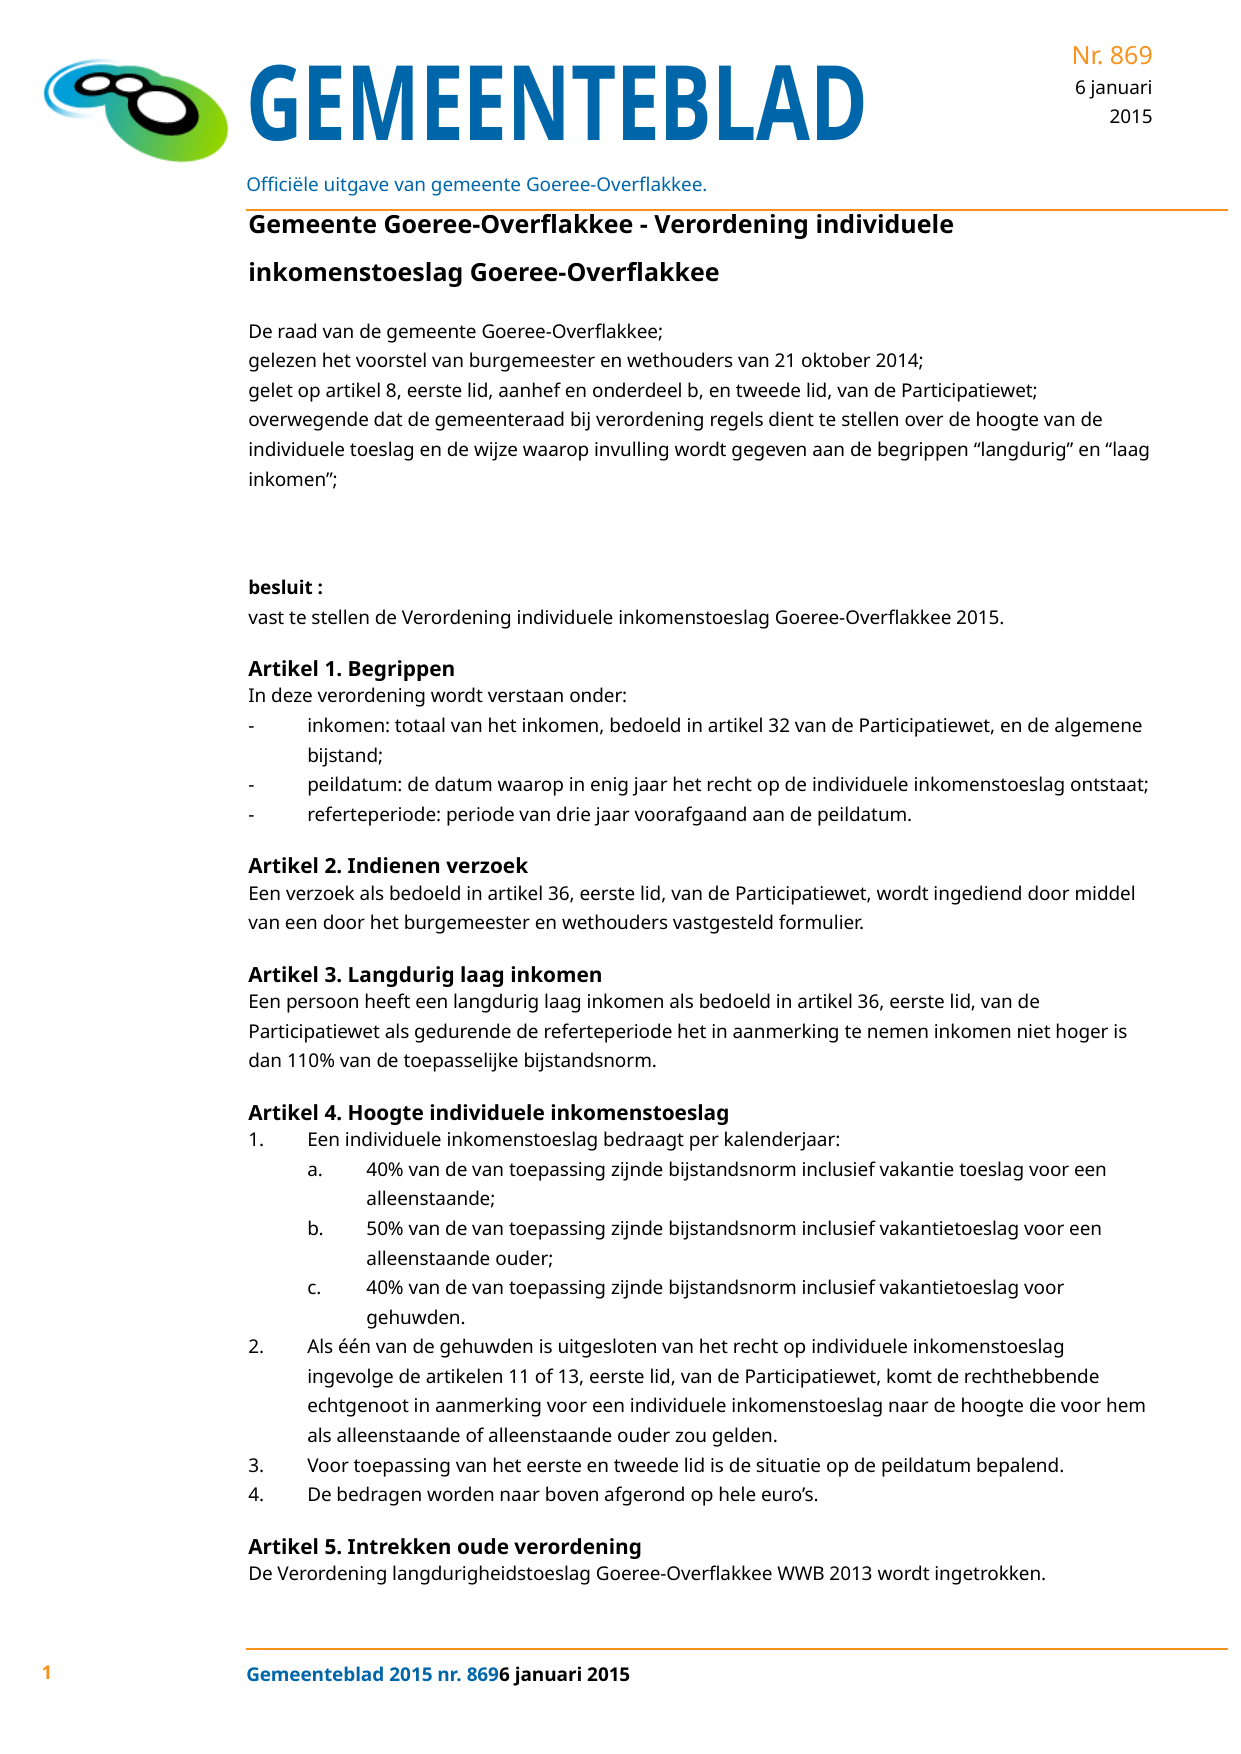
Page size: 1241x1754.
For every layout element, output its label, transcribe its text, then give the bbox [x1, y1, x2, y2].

list Een individuele inkomenstoeslag bedraagt per kalenderjaar: [248, 1126, 1152, 1152]
text Gemeente Goeree-Overflakkee - Verordening individuele inkomenstoeslag Goeree-Overflakkee [248, 211, 1152, 288]
list Als één van de gehuwden is uitgesloten van het recht op individuele inkomenstoeslag ingevolge de artikelen 11 of 13, eerste lid, van de Participatiewet, komt de rechthebbende echtgenoot in aanmerking voor een individuele inkomenstoeslag naar de hoogte die voor hem als alleenstaande of alleenstaande ouder zou gelden. [248, 1333, 1152, 1448]
text besluit : [248, 574, 1152, 600]
text Artikel 2. Indienen verzoek [248, 851, 1152, 880]
list 40% van de van toepassing zijnde bijstandsnorm inclusief vakantietoeslag voor gehuwden. [307, 1274, 1152, 1329]
list peildatum: de datum waarop in enig jaar het recht op de individuele inkomenstoeslag ontstaat; [248, 771, 1152, 797]
list 50% van de van toepassing zijnde bijstandsnorm inclusief vakantietoeslag voor een alleenstaande ouder; [307, 1215, 1152, 1270]
text overwegende dat de gemeenteraad bij verordening regels dient te stellen over de hoogte van de individuele toeslag en de wijze waarop invulling wordt gegeven aan de begrippen “langdurig” en “laag inkomen”; [248, 407, 1152, 492]
list 40% van de van toepassing zijnde bijstandsnorm inclusief vakantie toeslag voor een alleenstaande; [307, 1156, 1152, 1211]
text gelezen het voorstel van burgemeester en wethouders van 21 oktober 2014; [248, 347, 1152, 373]
text vast te stellen de Verordening individuele inkomenstoeslag Goeree-Overflakkee 2015. [248, 604, 1152, 629]
text De raad van de gemeente Goeree-Overflakkee; [248, 318, 1152, 344]
text De Verordening langdurigheidstoeslag Goeree-Overflakkee WWB 2013 wordt ingetrokken. [248, 1560, 1152, 1586]
list Voor toepassing van het eerste en tweede lid is de situatie op de peildatum bepalend. [248, 1452, 1152, 1477]
text gelet op artikel 8, eerste lid, aanhef en onderdeel b, en tweede lid, van de Participatiewet; [248, 377, 1152, 403]
text Artikel 1. Begrippen [248, 654, 1152, 683]
text Artikel 3. Langdurig laag inkomen [248, 960, 1152, 988]
list inkomen: totaal van het inkomen, bedoeld in artikel 32 van de Participatiewet, en de algemene bijstand; [248, 712, 1152, 768]
text Artikel 4. Hoogte individuele inkomenstoeslag [248, 1098, 1152, 1126]
text Een persoon heeft een langdurig laag inkomen als bedoeld in artikel 36, eerste lid, van de Participatiewet als gedurende de referteperiode het in aanmerking te nemen inkomen niet hoger is dan 110% van de toepasselijke bijstandsnorm. [248, 988, 1152, 1073]
text In deze verordening wordt verstaan onder: [248, 683, 1152, 708]
text Artikel 5. Intrekken oude verordening [248, 1532, 1152, 1560]
list referteperiode: periode van drie jaar voorafgaand aan de peildatum. [248, 801, 1152, 827]
picture [41, 47, 231, 172]
text Een verzoek als bedoeld in artikel 36, eerste lid, van de Participatiewet, wordt ingediend door middel van een door het burgemeester en wethouders vastgesteld formulier. [248, 880, 1152, 935]
list De bedragen worden naar boven afgerond op hele euro’s. [248, 1481, 1152, 1507]
